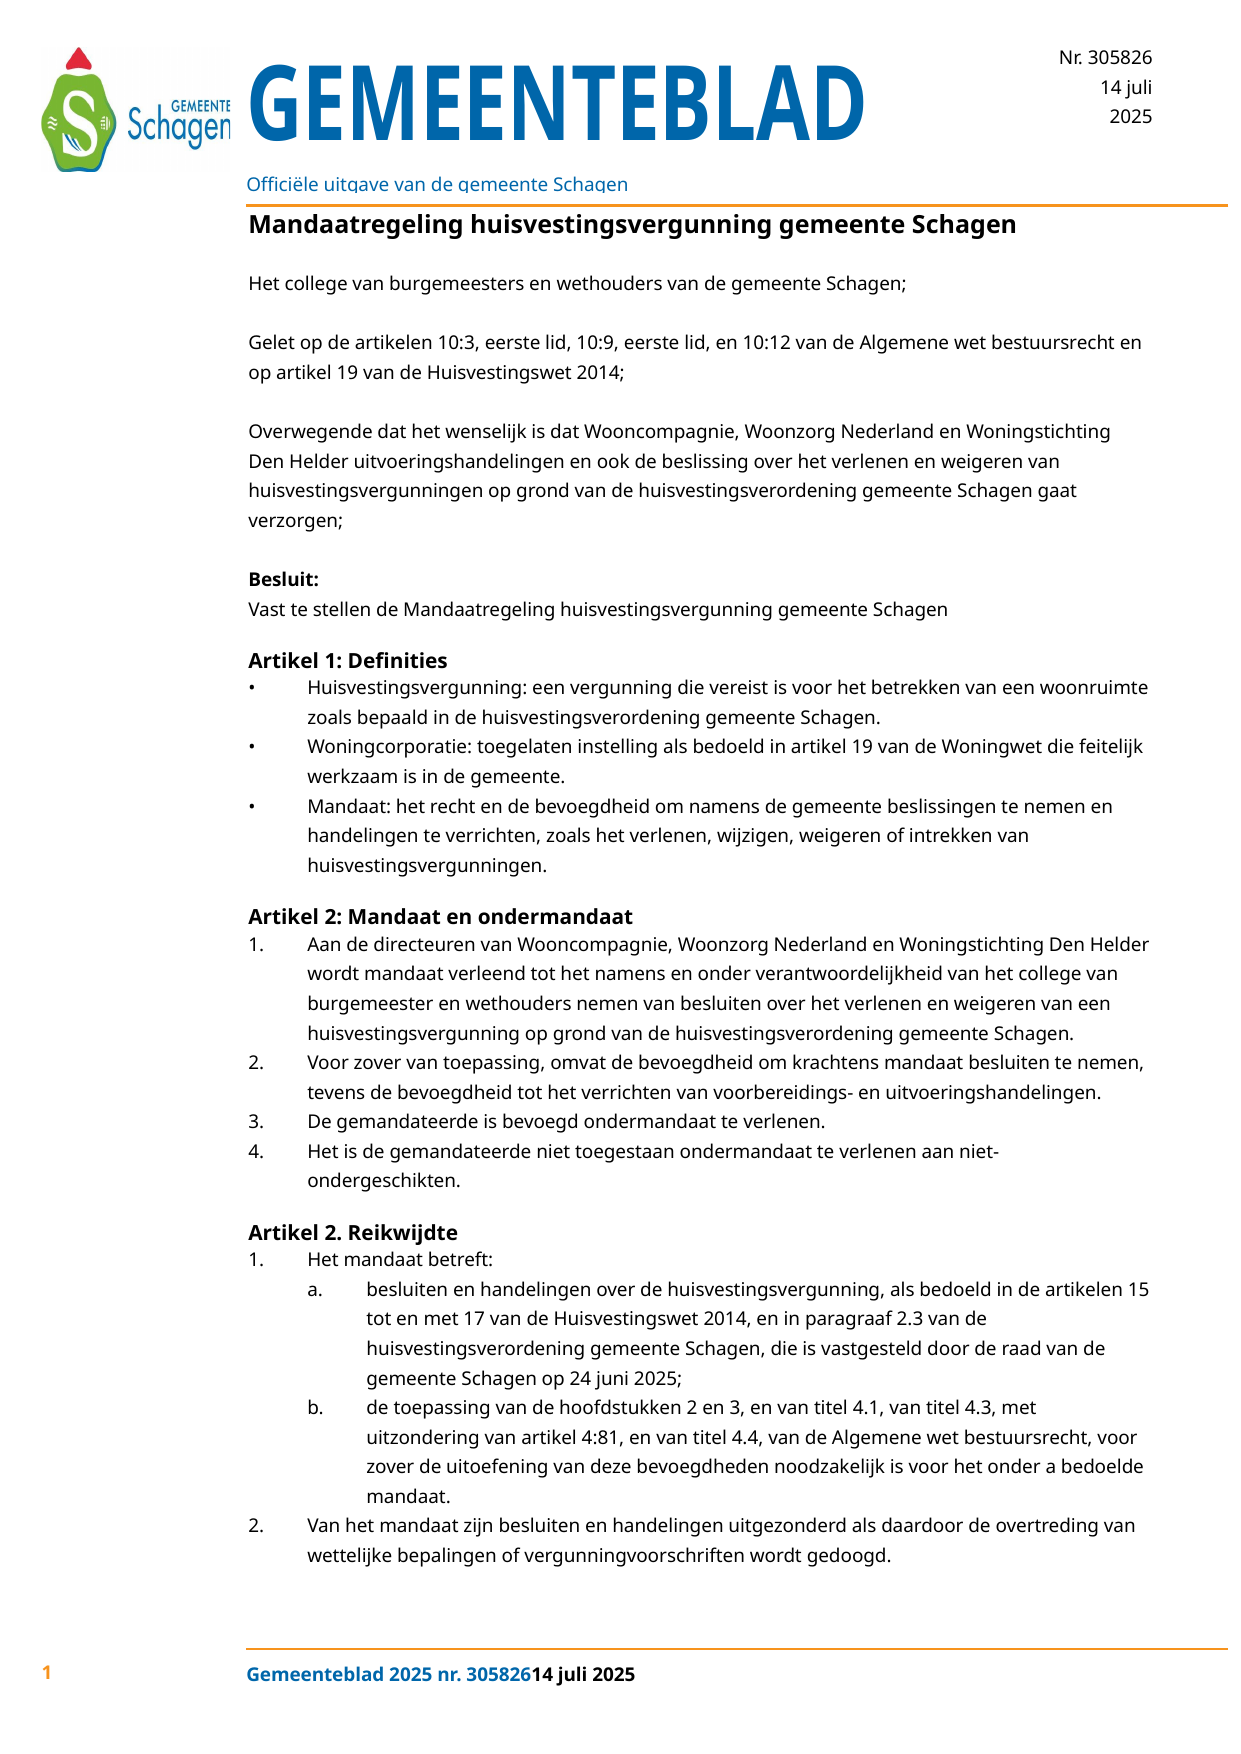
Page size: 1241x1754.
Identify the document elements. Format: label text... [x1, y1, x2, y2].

list Voor zover van toepassing, omvat de bevoegdheid om krachtens mandaat besluiten te nemen, tevens de bevoegdheid tot het verrichten van voorbereidings- en uitvoeringshandelingen. [248, 1049, 1152, 1104]
text Overwegende dat het wenselijk is dat Wooncompagnie, Woonzorg Nederland en Woningstichting Den Helder uitvoeringshandelingen en ook de beslissing over het verlenen en weigeren van huisvestingsvergunningen op grond van de huisvestingsverordening gemeente Schagen gaat verzorgen; [248, 418, 1152, 533]
text Artikel 1: Definities [248, 646, 1152, 674]
list Het mandaat betreft: [248, 1246, 1152, 1272]
text Vast te stellen de Mandaatregeling huisvestingsvergunning gemeente Schagen [248, 596, 1152, 621]
list de toepassing van de hoofdstukken 2 en 3, en van titel 4.1, van titel 4.3, met uitzondering van artikel 4:81, en van titel 4.4, van de Algemene wet bestuursrecht, voor zover de uitoefening van deze bevoegdheden noodzakelijk is voor het onder a bedoelde mandaat. [307, 1394, 1152, 1509]
list Huisvestingsvergunning: een vergunning die vereist is voor het betrekken van een woonruimte zoals bepaald in de huisvestingsverordening gemeente Schagen. [248, 674, 1152, 730]
text Het college van burgemeesters en wethouders van de gemeente Schagen; [248, 270, 1152, 296]
list Aan de directeuren van Wooncompagnie, Woonzorg Nederland en Woningstichting Den Helder wordt mandaat verleend tot het namens en onder verantwoordelijkheid van het college van burgemeester en wethouders nemen van besluiten over het verlenen en weigeren van een huisvestingsvergunning op grond van de huisvestingsverordening gemeente Schagen. [248, 931, 1152, 1045]
text Gelet op de artikelen 10:3, eerste lid, 10:9, eerste lid, en 10:12 van de Algemene wet bestuursrecht en op artikel 19 van de Huisvestingswet 2014; [248, 329, 1152, 385]
list De gemandateerde is bevoegd ondermandaat te verlenen. [248, 1108, 1152, 1134]
list Mandaat: het recht en de bevoegdheid om namens de gemeente beslissingen te nemen en handelingen te verrichten, zoals het verlenen, wijzigen, weigeren of intrekken van huisvestingsvergunningen. [248, 793, 1152, 878]
text Mandaatregeling huisvestingsvergunning gemeente Schagen [248, 207, 1152, 241]
list Woningcorporatie: toegelaten instelling als bedoeld in artikel 19 van de Woningwet die feitelijk werkzaam is in de gemeente. [248, 734, 1152, 789]
text Artikel 2. Reikwijdte [248, 1218, 1152, 1246]
picture [41, 47, 231, 172]
text Artikel 2: Mandaat en ondermandaat [248, 902, 1152, 931]
text Besluit: [248, 566, 1152, 592]
list Het is de gemandateerde niet toegestaan ondermandaat te verlenen aan niet-ondergeschikten. [248, 1138, 1152, 1193]
list Van het mandaat zijn besluiten en handelingen uitgezonderd als daardoor de overtreding van wettelijke bepalingen of vergunningvoorschriften wordt gedoogd. [248, 1513, 1152, 1568]
list besluiten en handelingen over de huisvestingsvergunning, als bedoeld in de artikelen 15 tot en met 17 van de Huisvestingswet 2014, en in paragraaf 2.3 van de huisvestingsverordening gemeente Schagen, die is vastgesteld door de raad van de gemeente Schagen op 24 juni 2025; [307, 1276, 1152, 1391]
